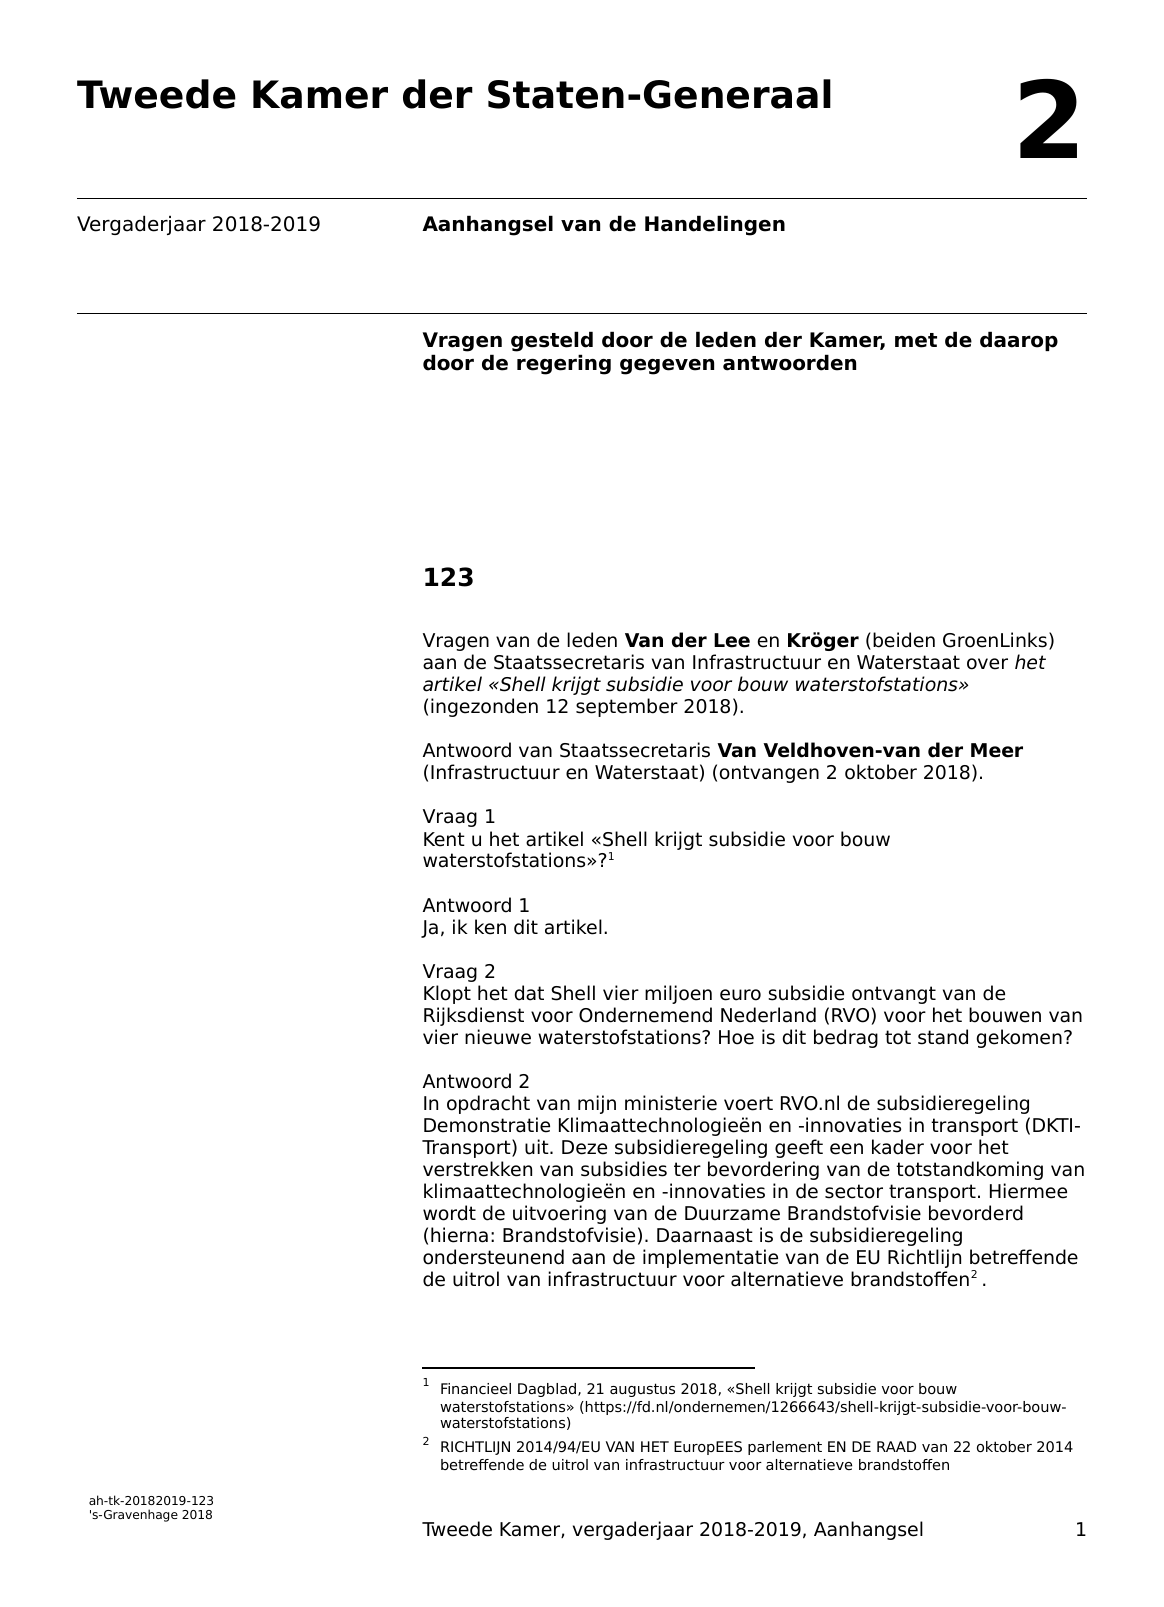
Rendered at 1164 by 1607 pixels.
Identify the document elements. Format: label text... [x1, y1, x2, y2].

text ah-tk-20182019-123 [88, 1494, 323, 1508]
text 123 [422, 563, 1087, 592]
text Antwoord van Staatssecretaris Van Veldhoven-van der Meer (Infrastructuur en Waterstaat) (ontvangen 2 oktober 2018). [422, 740, 1087, 784]
table_header Tweede Kamer der Staten-Generaal [77, 59, 886, 198]
text Antwoord 2 [422, 1071, 1087, 1093]
text Financieel Dagblad, 21 augustus 2018, «Shell krijgt subsidie voor bouw waterstofstations» (https://fd.nl/ondernemen/1266643/shell-krijgt-subsidie-voor-bouw-waterstofstations) [422, 1377, 1087, 1432]
text Kent u het artikel «Shell krijgt subsidie voor bouw waterstofstations»? [422, 828, 1087, 872]
text Antwoord 1 [422, 894, 1087, 917]
table_cell Vragen gesteld door de leden der Kamer, met de daarop door de regering gegeven antwoorden [422, 314, 1087, 375]
text Ja, ik ken dit artikel. [422, 917, 1087, 938]
text 's-Gravenhage 2018 [88, 1508, 323, 1522]
text Vraag 2 [422, 961, 1087, 983]
text Vraag 1 [422, 806, 1087, 828]
table_cell [77, 314, 422, 375]
table_header 2 [886, 59, 1087, 198]
text In opdracht van mijn ministerie voert RVO.nl de subsidieregeling Demonstratie Klimaattechnologieën en -innovaties in transport (DKTI-Transport) uit. Deze subsidieregeling geeft een kader voor het verstrekken van subsidies ter bevordering van de totstandkoming van klimaattechnologieën en -innovaties in de sector transport. Hiermee wordt de uitvoering van de Duurzame Brandstofvisie bevorderd (hierna: Brandstofvisie). Daarnaast is de subsidieregeling ondersteunend aan de implementatie van de EU Richtlijn betreffende de uitrol van infrastructuur voor alternatieve brandstoffen. [422, 1093, 1087, 1291]
text RICHTLIJN 2014/94/EU VAN HET EuropEES parlement EN DE RAAD van 22 oktober 2014 betreffende de uitrol van infrastructuur voor alternatieve brandstoffen [422, 1435, 1087, 1474]
table_cell Vergaderjaar 2018-2019 [77, 199, 422, 313]
table_cell Aanhangsel van de Handelingen [422, 199, 1087, 313]
text Vragen van de leden Van der Lee en Kröger (beiden GroenLinks) aan de Staatssecretaris van Infrastructuur en Waterstaat over het artikel «Shell krijgt subsidie voor bouw waterstofstations» (ingezonden 12 september 2018). [422, 630, 1087, 718]
text Klopt het dat Shell vier miljoen euro subsidie ontvangt van de Rijksdienst voor Ondernemend Nederland (RVO) voor het bouwen van vier nieuwe waterstofstations? Hoe is dit bedrag tot stand gekomen? [422, 983, 1087, 1049]
